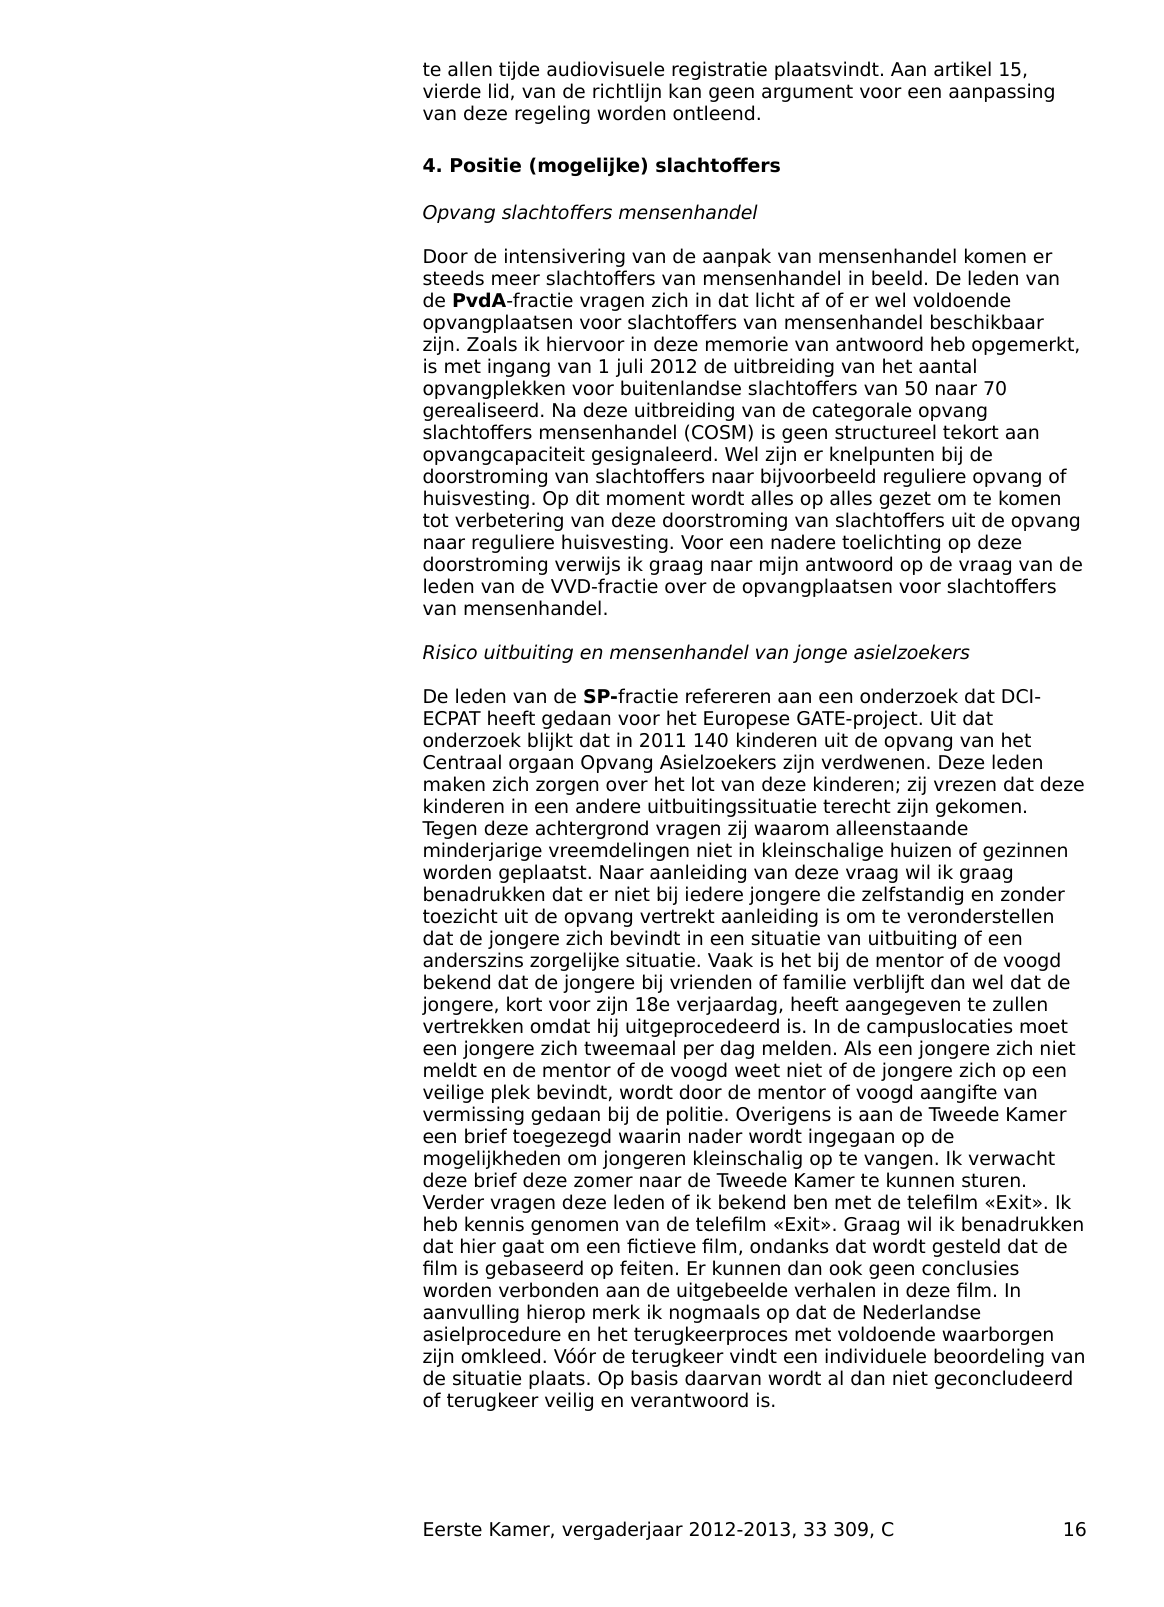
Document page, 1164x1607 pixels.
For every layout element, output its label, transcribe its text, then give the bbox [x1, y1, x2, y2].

subtitle Opvang slachtoffers mensenhandel [422, 202, 1087, 224]
text te allen tijde audiovisuele registratie plaatsvindt. Aan artikel 15, vierde lid, van de richtlijn kan geen argument voor een aanpassing van deze regeling worden ontleend. [422, 59, 1087, 125]
subtitle Risico uitbuiting en mensenhandel van jonge asielzoekers [422, 642, 1087, 664]
text De leden van de SP-fractie refereren aan een onderzoek dat DCI-ECPAT heeft gedaan voor het Europese GATE-project. Uit dat onderzoek blijkt dat in 2011 140 kinderen uit de opvang van het Centraal orgaan Opvang Asielzoekers zijn verdwenen. Deze leden maken zich zorgen over het lot van deze kinderen; zij vrezen dat deze kinderen in een andere uitbuitingssituatie terecht zijn gekomen. Tegen deze achtergrond vragen zij waarom alleenstaande minderjarige vreemdelingen niet in kleinschalige huizen of gezinnen worden geplaatst. Naar aanleiding van deze vraag wil ik graag benadrukken dat er niet bij iedere jongere die zelfstandig en zonder toezicht uit de opvang vertrekt aanleiding is om te veronderstellen dat de jongere zich bevindt in een situatie van uitbuiting of een anderszins zorgelijke situatie. Vaak is het bij de mentor of de voogd bekend dat de jongere bij vrienden of familie verblijft dan wel dat de jongere, kort voor zijn 18e verjaardag, heeft aangegeven te zullen vertrekken omdat hij uitgeprocedeerd is. In de campuslocaties moet een jongere zich tweemaal per dag melden. Als een jongere zich niet meldt en de mentor of de voogd weet niet of de jongere zich op een veilige plek bevindt, wordt door de mentor of voogd aangifte van vermissing gedaan bij de politie. Overigens is aan de Tweede Kamer een brief toegezegd waarin nader wordt ingegaan op de mogelijkheden om jongeren kleinschalig op te vangen. Ik verwacht deze brief deze zomer naar de Tweede Kamer te kunnen sturen. Verder vragen deze leden of ik bekend ben met de telefilm «Exit». Ik heb kennis genomen van de telefilm «Exit». Graag wil ik benadrukken dat hier gaat om een fictieve film, ondanks dat wordt gesteld dat de film is gebaseerd op feiten. Er kunnen dan ook geen conclusies worden verbonden aan de uitgebeelde verhalen in deze film. In aanvulling hierop merk ik nogmaals op dat de Nederlandse asielprocedure en het terugkeerproces met voldoende waarborgen zijn omkleed. Vóór de terugkeer vindt een individuele beoordeling van de situatie plaats. Op basis daarvan wordt al dan niet geconcludeerd of terugkeer veilig en verantwoord is. [422, 686, 1087, 1411]
text Door de intensivering van de aanpak van mensenhandel komen er steeds meer slachtoffers van mensenhandel in beeld. De leden van de PvdA-fractie vragen zich in dat licht af of er wel voldoende opvangplaatsen voor slachtoffers van mensenhandel beschikbaar zijn. Zoals ik hiervoor in deze memorie van antwoord heb opgemerkt, is met ingang van 1 juli 2012 de uitbreiding van het aantal opvangplekken voor buitenlandse slachtoffers van 50 naar 70 gerealiseerd. Na deze uitbreiding van de categorale opvang slachtoffers mensenhandel (COSM) is geen structureel tekort aan opvangcapaciteit gesignaleerd. Wel zijn er knelpunten bij de doorstroming van slachtoffers naar bijvoorbeeld reguliere opvang of huisvesting. Op dit moment wordt alles op alles gezet om te komen tot verbetering van deze doorstroming van slachtoffers uit de opvang naar reguliere huisvesting. Voor een nadere toelichting op deze doorstroming verwijs ik graag naar mijn antwoord op de vraag van de leden van de VVD-fractie over de opvangplaatsen voor slachtoffers van mensenhandel. [422, 246, 1087, 620]
subtitle 4. Positie (mogelijke) slachtoffers [422, 155, 1087, 177]
